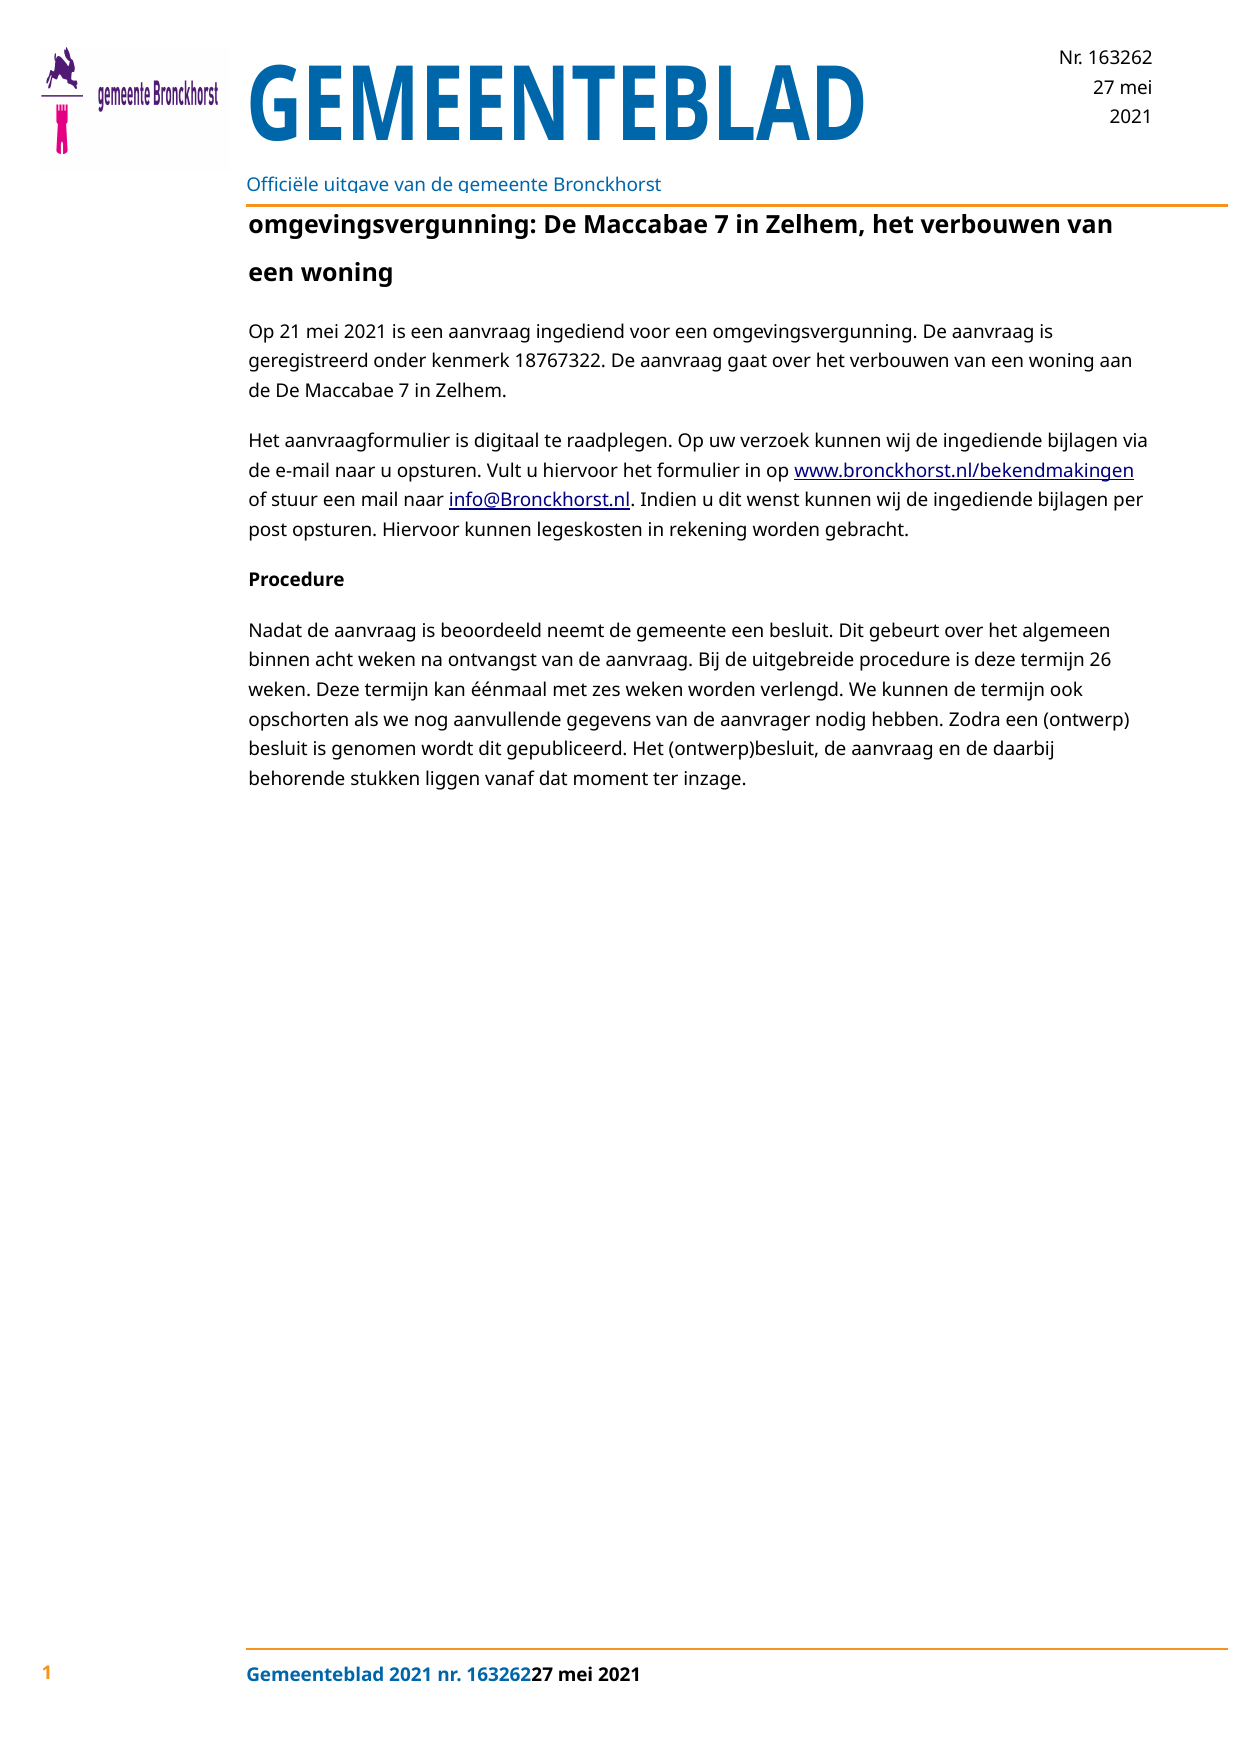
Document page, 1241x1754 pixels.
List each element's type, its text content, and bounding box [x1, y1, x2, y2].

text omgevingsvergunning: De Maccabae 7 in Zelhem, het verbouwen van een woning [248, 207, 1152, 288]
text Procedure [248, 567, 1152, 592]
text Op 21 mei 2021 is een aanvraag ingediend voor een omgevingsvergunning. De aanvraag is geregistreerd onder kenmerk 18767322. De aanvraag gaat over het verbouwen van een woning aan de De Maccabae 7 in Zelhem. [248, 318, 1152, 403]
text Nadat de aanvraag is beoordeeld neemt de gemeente een besluit. Dit gebeurt over het algemeen binnen acht weken na ontvangst van de aanvraag. Bij de uitgebreide procedure is deze termijn 26 weken. Deze termijn kan éénmaal met zes weken worden verlengd. We kunnen de termijn ook opschorten als we nog aanvullende gegevens van de aanvrager nodig hebben. Zodra een (ontwerp) besluit is genomen wordt dit gepubliceerd. Het (ontwerp)besluit, de aanvraag en de daarbij behorende stukken liggen vanaf dat moment ter inzage. [248, 617, 1152, 791]
picture [41, 47, 231, 172]
text Het aanvraagformulier is digitaal te raadplegen. Op uw verzoek kunnen wij de ingediende bijlagen via de e-mail naar u opsturen. Vult u hiervoor het formulier in op www.bronckhorst.nl/bekendmakingen of stuur een mail naar info@Bronckhorst.nl. Indien u dit wenst kunnen wij de ingediende bijlagen per post opsturen. Hiervoor kunnen legeskosten in rekening worden gebracht. [248, 427, 1152, 542]
